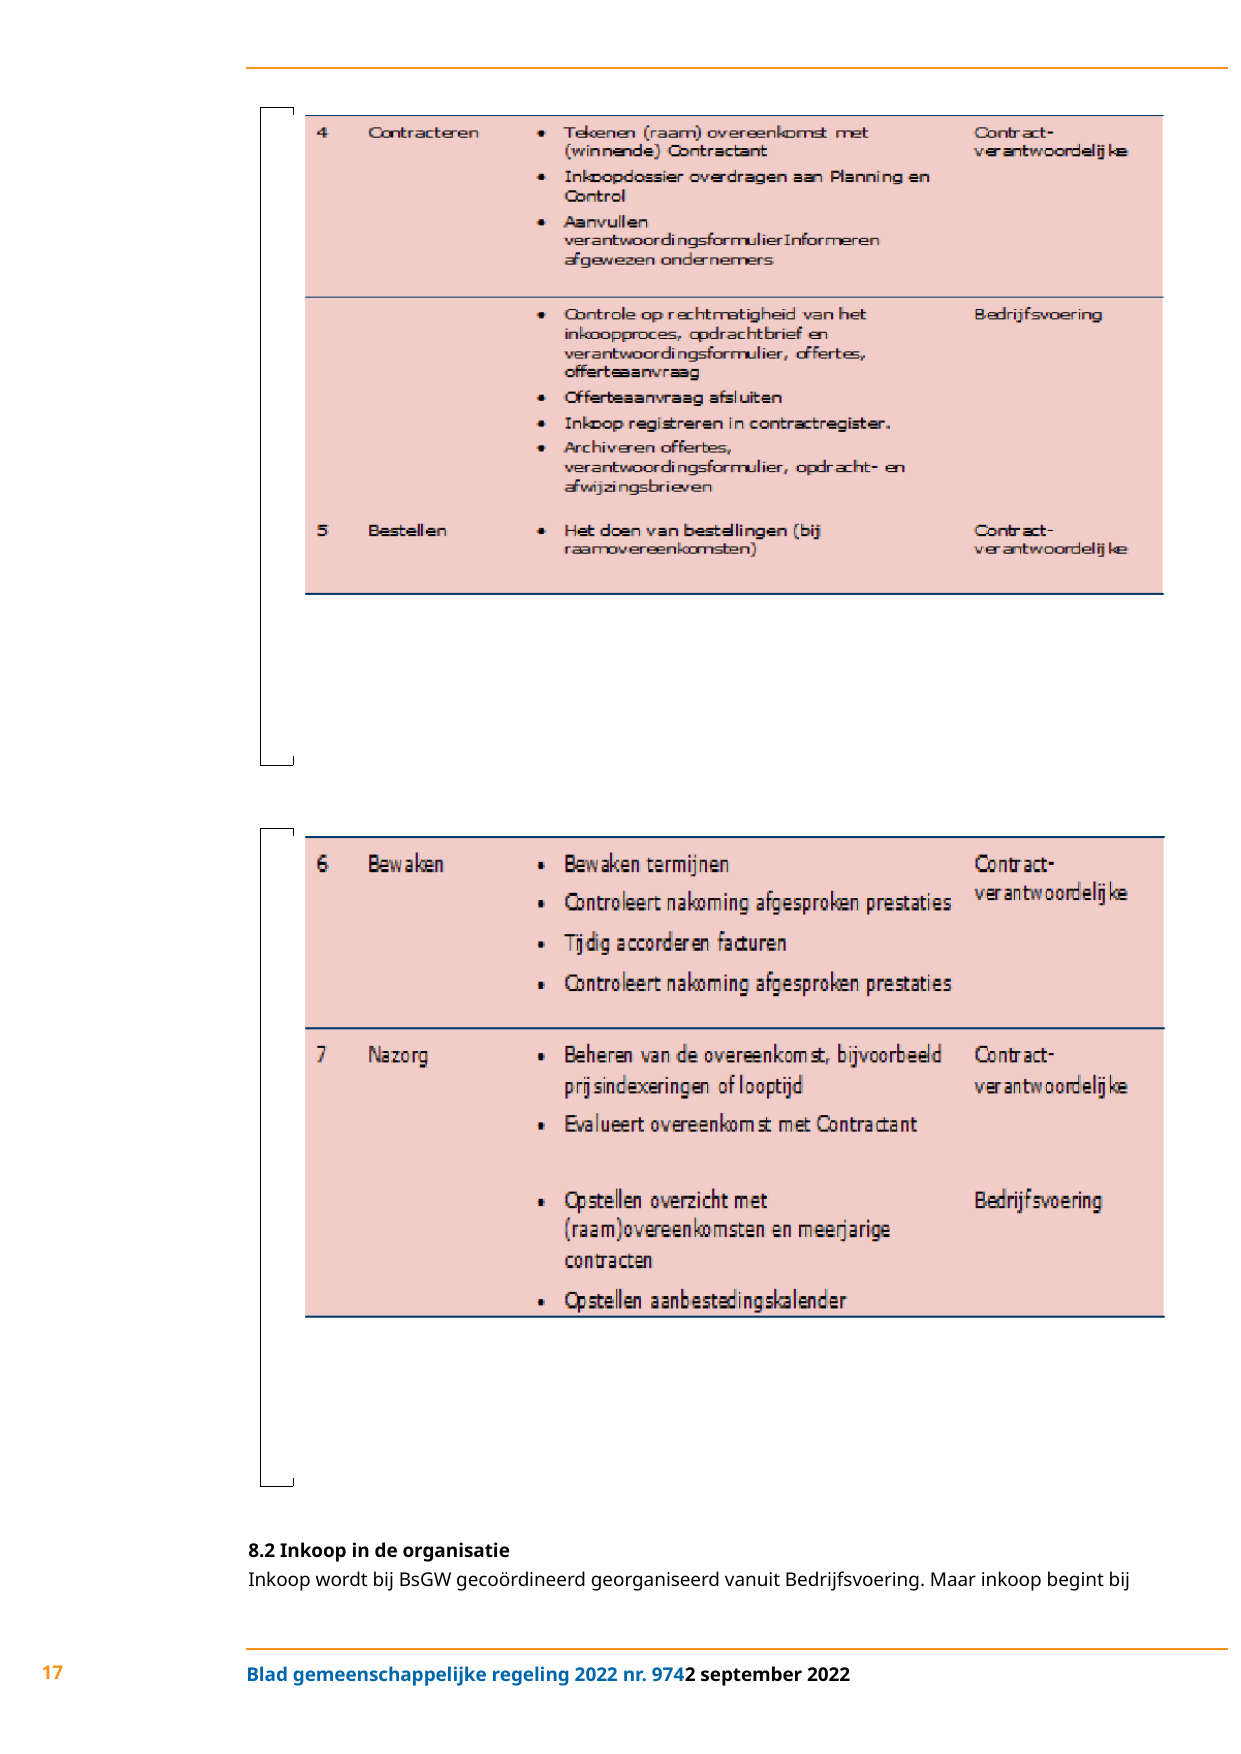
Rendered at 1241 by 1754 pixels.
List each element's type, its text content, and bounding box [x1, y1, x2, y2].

picture [268, 836, 1173, 1478]
picture [41, 47, 231, 172]
text Inkoop wordt bij BsGW gecoördineerd georganiseerd vanuit Bedrijfsvoering. Maar inkoop begint bij [248, 1567, 1152, 1592]
picture [268, 115, 1173, 756]
text 8.2 Inkoop in de organisatie [248, 1537, 1152, 1563]
